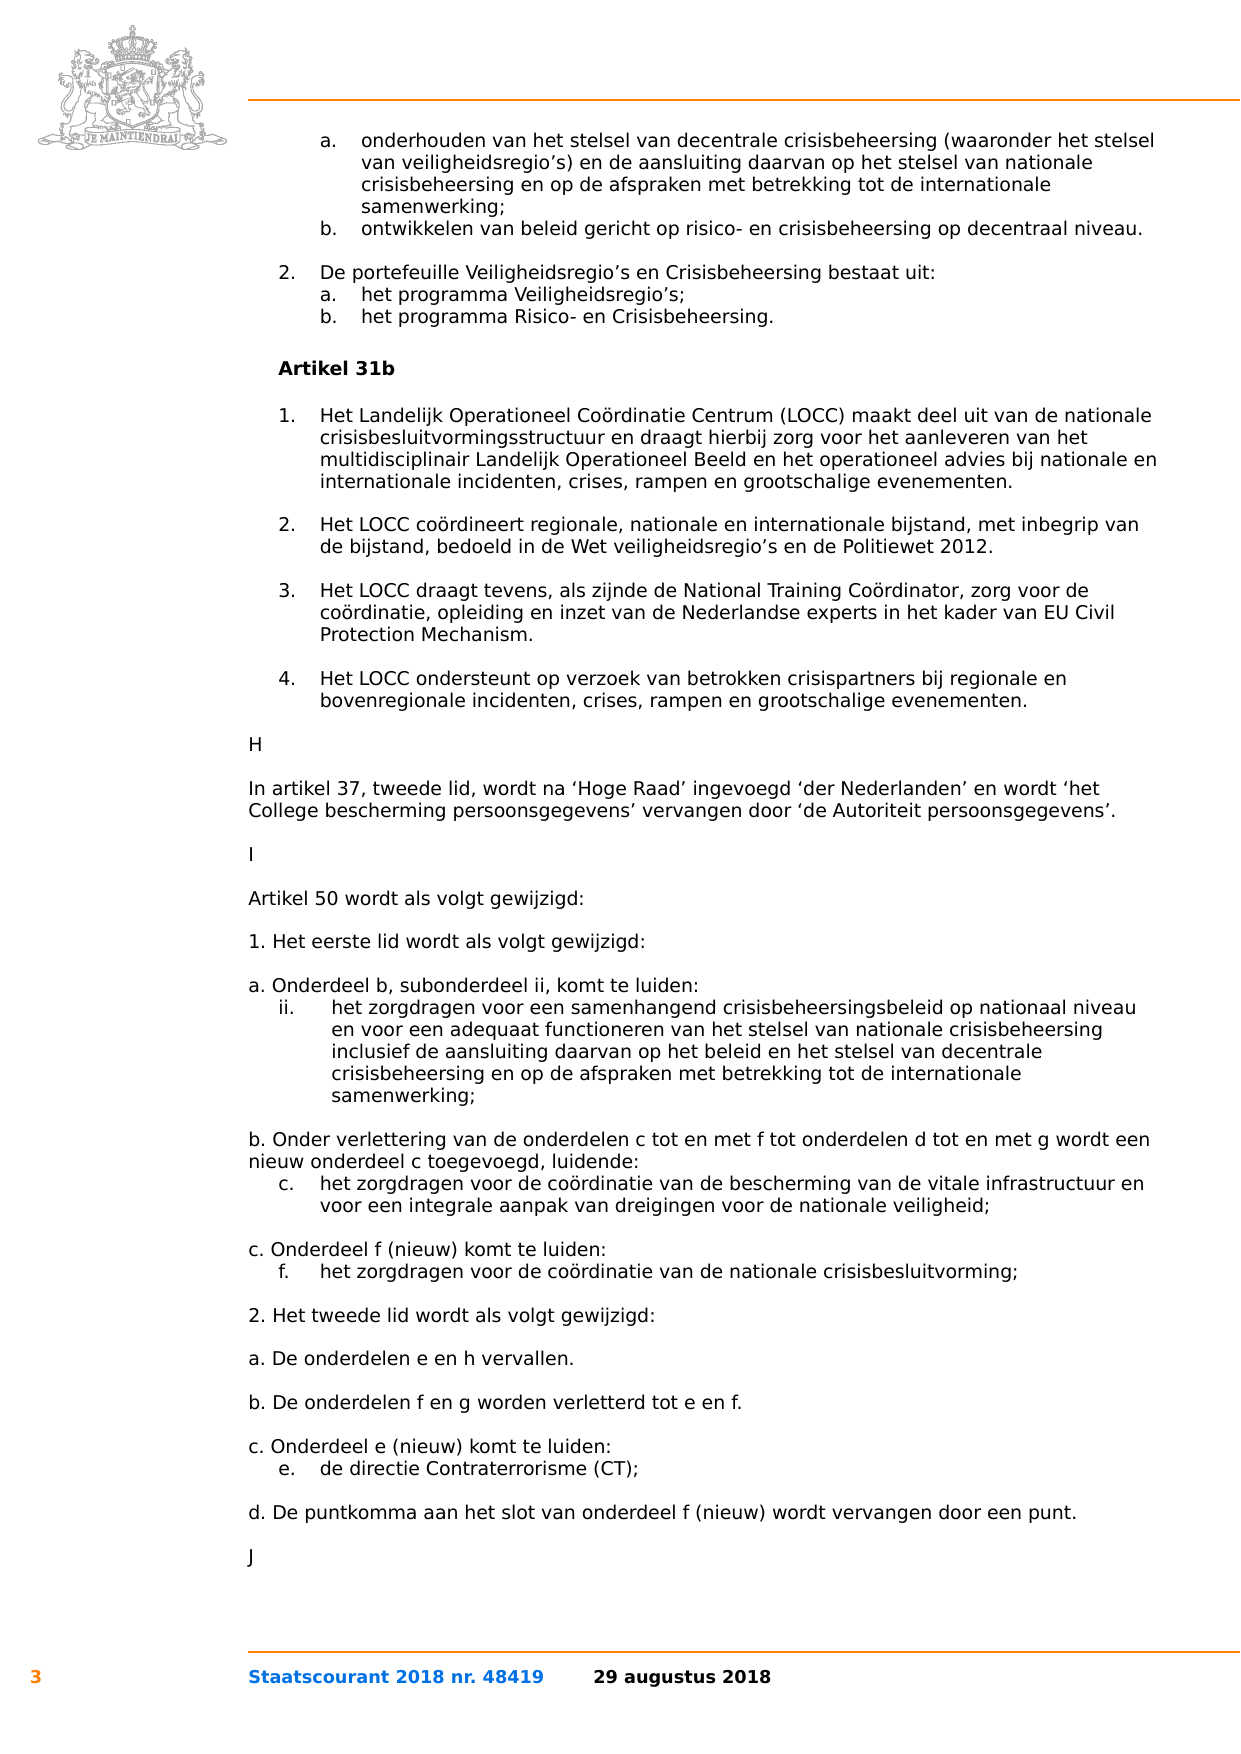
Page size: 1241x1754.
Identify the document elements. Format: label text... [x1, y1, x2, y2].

text 3. Het LOCC draagt tevens, als zijnde de National Training Coördinator, zorg voor de coördinatie, opleiding en inzet van de Nederlandse experts in het kader van EU Civil Protection Mechanism. [278, 580, 1163, 646]
text 1. Het eerste lid wordt als volgt gewijzigd: [248, 931, 1163, 953]
text 2. De portefeuille Veiligheidsregio’s en Crisisbeheersing bestaat uit: [278, 262, 1163, 284]
text b. ontwikkelen van beleid gericht op risico- en crisisbeheersing op decentraal niveau. [319, 218, 1163, 240]
text 2. Het tweede lid wordt als volgt gewijzigd: [248, 1304, 1163, 1326]
text Artikel 50 wordt als volgt gewijzigd: [248, 887, 1163, 909]
text J [248, 1546, 1163, 1568]
text a. onderhouden van het stelsel van decentrale crisisbeheersing (waaronder het stelsel van veiligheidsregio’s) en de aansluiting daarvan op het stelsel van nationale crisisbeheersing en op de afspraken met betrekking tot de internationale samenwerking; [319, 130, 1163, 218]
text 4. Het LOCC ondersteunt op verzoek van betrokken crisispartners bij regionale en bovenregionale incidenten, crises, rampen en grootschalige evenementen. [278, 668, 1163, 712]
text e. de directie Contraterrorisme (CT); [278, 1458, 1163, 1480]
text ii. het zorgdragen voor een samenhangend crisisbeheersingsbeleid op nationaal niveau en voor een adequaat functioneren van het stelsel van nationale crisisbeheersing inclusief de aansluiting daarvan op het beleid en het stelsel van decentrale crisisbeheersing en op de afspraken met betrekking tot de internationale samenwerking; [278, 997, 1163, 1107]
text 1. Het Landelijk Operationeel Coördinatie Centrum (LOCC) maakt deel uit van de nationale crisisbesluitvormingsstructuur en draagt hierbij zorg voor het aanleveren van het multidisciplinair Landelijk Operationeel Beeld en het operationeel advies bij nationale en internationale incidenten, crises, rampen en grootschalige evenementen. [278, 404, 1163, 492]
text I [248, 843, 1163, 866]
text a. het programma Veiligheidsregio’s; [319, 284, 1163, 306]
text H [248, 734, 1163, 756]
text c. het zorgdragen voor de coördinatie van de bescherming van de vitale infrastructuur en voor een integrale aanpak van dreigingen voor de nationale veiligheid; [278, 1173, 1163, 1217]
text b. De onderdelen f en g worden verletterd tot e en f. [248, 1392, 1163, 1414]
subtitle Artikel 31b [278, 358, 1163, 379]
picture [38, 25, 227, 150]
text b. Onder verlettering van de onderdelen c tot en met f tot onderdelen d tot en met g wordt een nieuw onderdeel c toegevoegd, luidende: [248, 1129, 1163, 1173]
text 2. Het LOCC coördineert regionale, nationale en internationale bijstand, met inbegrip van de bijstand, bedoeld in de Wet veiligheidsregio’s en de Politiewet 2012. [278, 514, 1163, 558]
text a. Onderdeel b, subonderdeel ii, komt te luiden: [248, 975, 1163, 997]
text f. het zorgdragen voor de coördinatie van de nationale crisisbesluitvorming; [278, 1261, 1163, 1283]
text a. De onderdelen e en h vervallen. [248, 1348, 1163, 1370]
text c. Onderdeel f (nieuw) komt te luiden: [248, 1239, 1163, 1261]
text b. het programma Risico- en Crisisbeheersing. [319, 306, 1163, 328]
text In artikel 37, tweede lid, wordt na ‘Hoge Raad’ ingevoegd ‘der Nederlanden’ en wordt ‘het College bescherming persoonsgegevens’ vervangen door ‘de Autoriteit persoonsgegevens’. [248, 778, 1163, 822]
text c. Onderdeel e (nieuw) komt te luiden: [248, 1436, 1163, 1458]
text d. De puntkomma aan het slot van onderdeel f (nieuw) wordt vervangen door een punt. [248, 1502, 1163, 1524]
